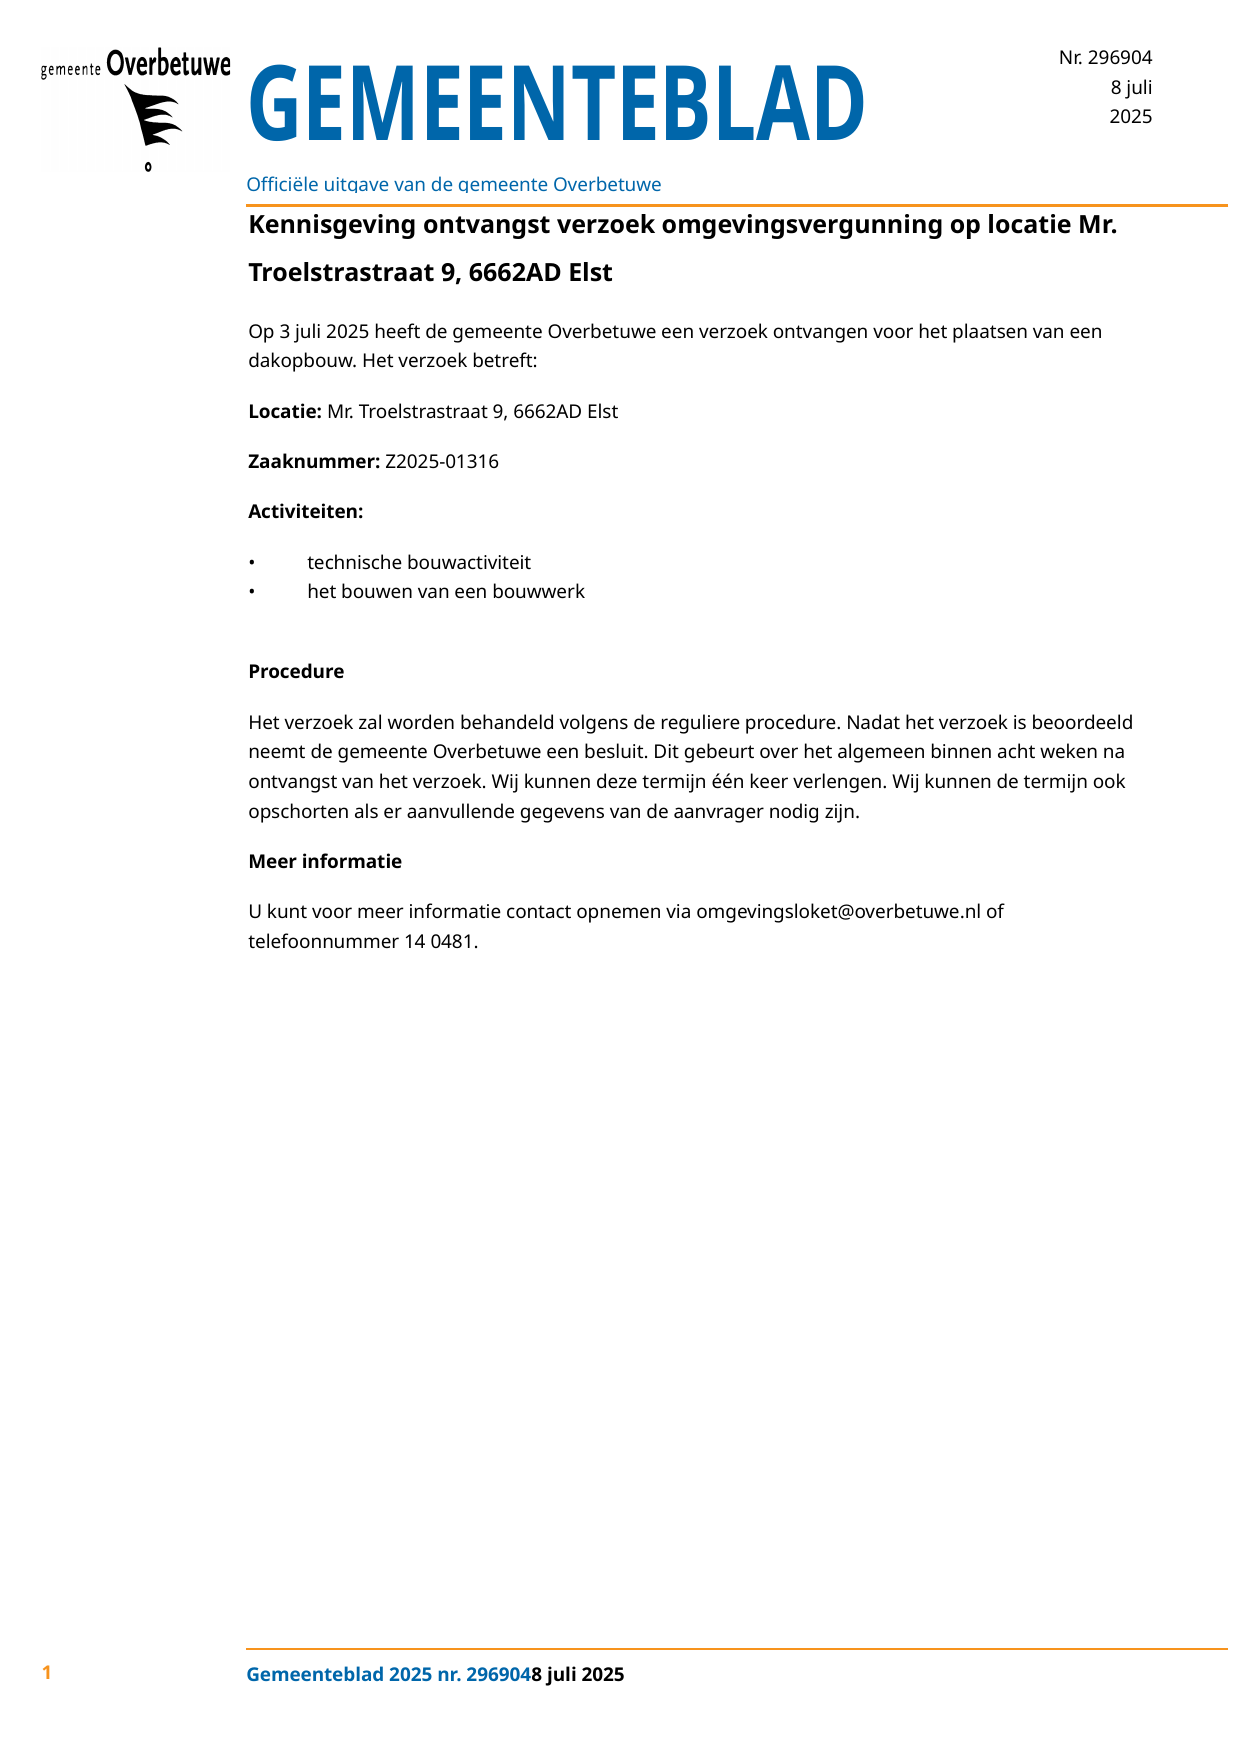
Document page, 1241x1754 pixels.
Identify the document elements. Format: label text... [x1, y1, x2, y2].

text Het verzoek zal worden behandeld volgens de reguliere procedure. Nadat het verzoek is beoordeeld neemt de gemeente Overbetuwe een besluit. Dit gebeurt over het algemeen binnen acht weken na ontvangst van het verzoek. Wij kunnen deze termijn één keer verlengen. Wij kunnen de termijn ook opschorten als er aanvullende gegevens van de aanvrager nodig zijn. [248, 709, 1152, 824]
list het bouwen van een bouwwerk [248, 579, 1152, 604]
text Activiteiten: [248, 499, 1152, 524]
text Zaaknummer: Z2025-01316 [248, 448, 1152, 474]
list technische bouwactiviteit [248, 549, 1152, 575]
text Meer informatie [248, 848, 1152, 874]
picture [41, 47, 231, 172]
text Procedure [248, 659, 1152, 684]
text U kunt voor meer informatie contact opnemen via omgevingsloket@overbetuwe.nl of telefoonnummer 14 0481. [248, 899, 1152, 954]
text Locatie: Mr. Troelstrastraat 9, 6662AD Elst [248, 398, 1152, 424]
text Kennisgeving ontvangst verzoek omgevingsvergunning op locatie Mr. Troelstrastraat 9, 6662AD Elst [248, 207, 1152, 288]
text Op 3 juli 2025 heeft de gemeente Overbetuwe een verzoek ontvangen voor het plaatsen van een dakopbouw. Het verzoek betreft: [248, 318, 1152, 373]
